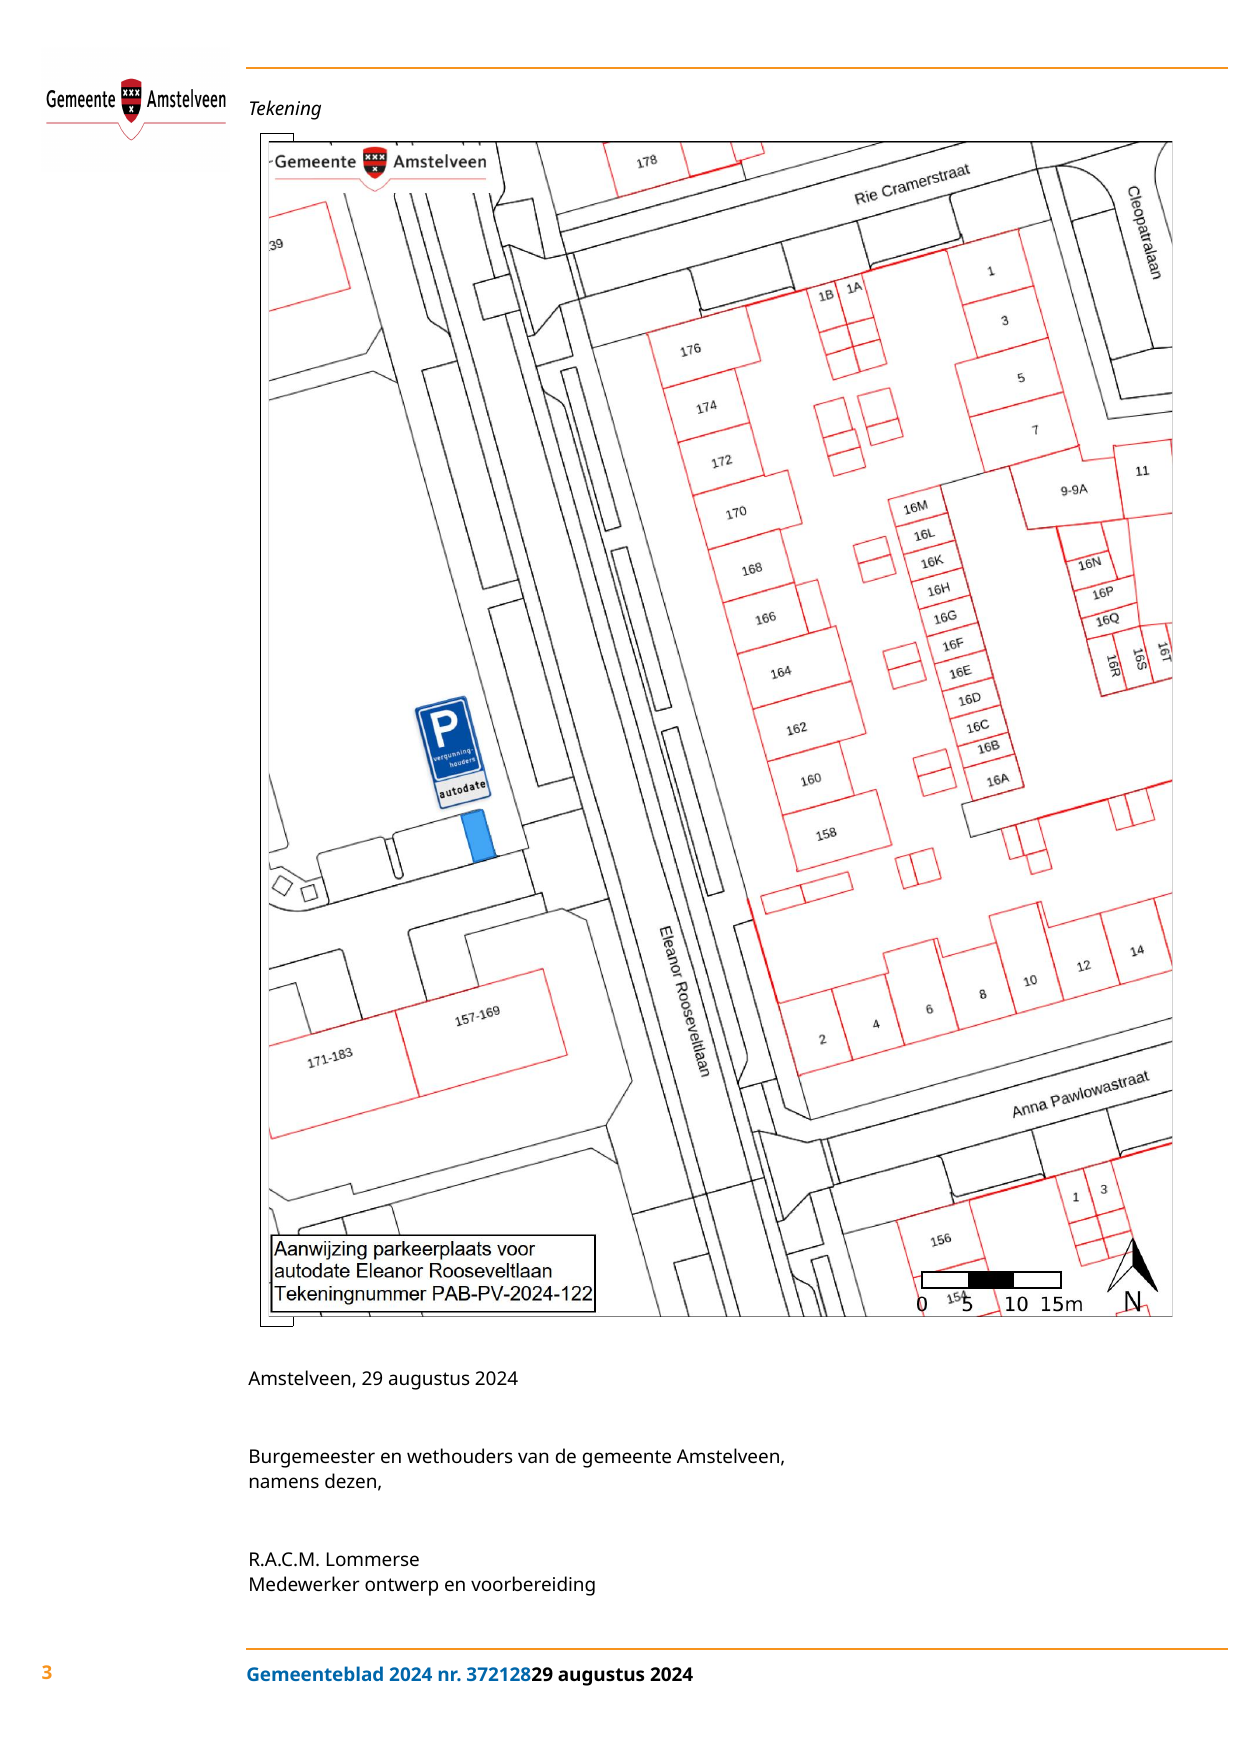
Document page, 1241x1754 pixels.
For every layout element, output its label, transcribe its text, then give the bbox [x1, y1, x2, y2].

text Burgemeester en wethouders van de gemeente Amstelveen, [248, 1443, 1152, 1468]
text Tekening [248, 95, 1152, 121]
text Medewerker ontwerp en voorbereiding [248, 1571, 1152, 1597]
picture [268, 141, 1173, 1317]
picture [41, 47, 231, 172]
text namens dezen, [248, 1468, 1152, 1494]
text R.A.C.M. Lommerse [248, 1546, 1152, 1571]
text Amstelveen, 29 augustus 2024 [248, 1366, 1152, 1391]
